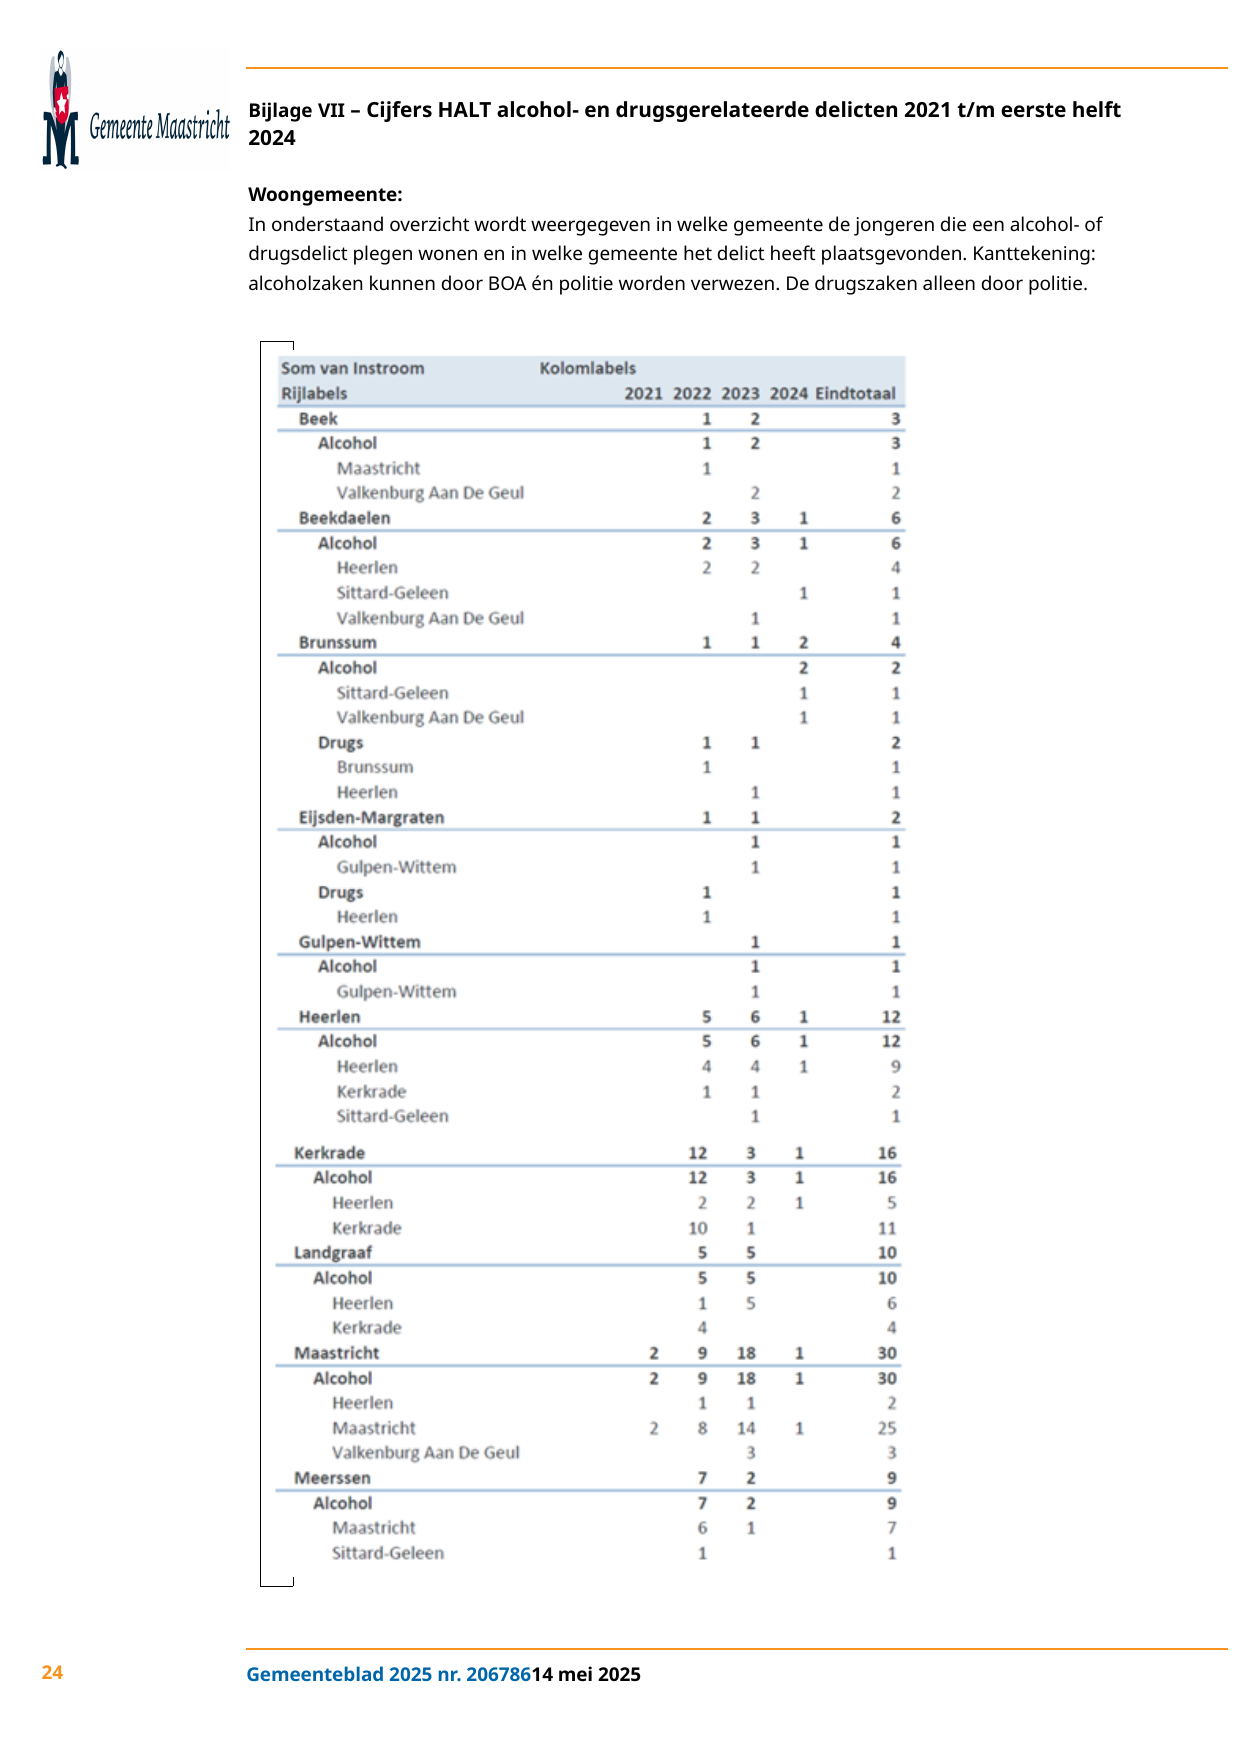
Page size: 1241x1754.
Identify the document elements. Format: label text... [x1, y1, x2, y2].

text In onderstaand overzicht wordt weergegeven in welke gemeente de jongeren die een alcohol- of drugsdelict plegen wonen en in welke gemeente het delict heeft plaatsgevonden. Kanttekening: alcoholzaken kunnen door BOA én politie worden verwezen. De drugszaken alleen door politie. [248, 211, 1152, 296]
picture [41, 47, 231, 172]
picture [268, 350, 919, 1577]
text Bijlage VII – Cijfers HALT alcohol- en drugsgerelateerde delicten 2021 t/m eerste helft 2024 [248, 95, 1152, 152]
text Woongemeente: [248, 181, 1152, 207]
